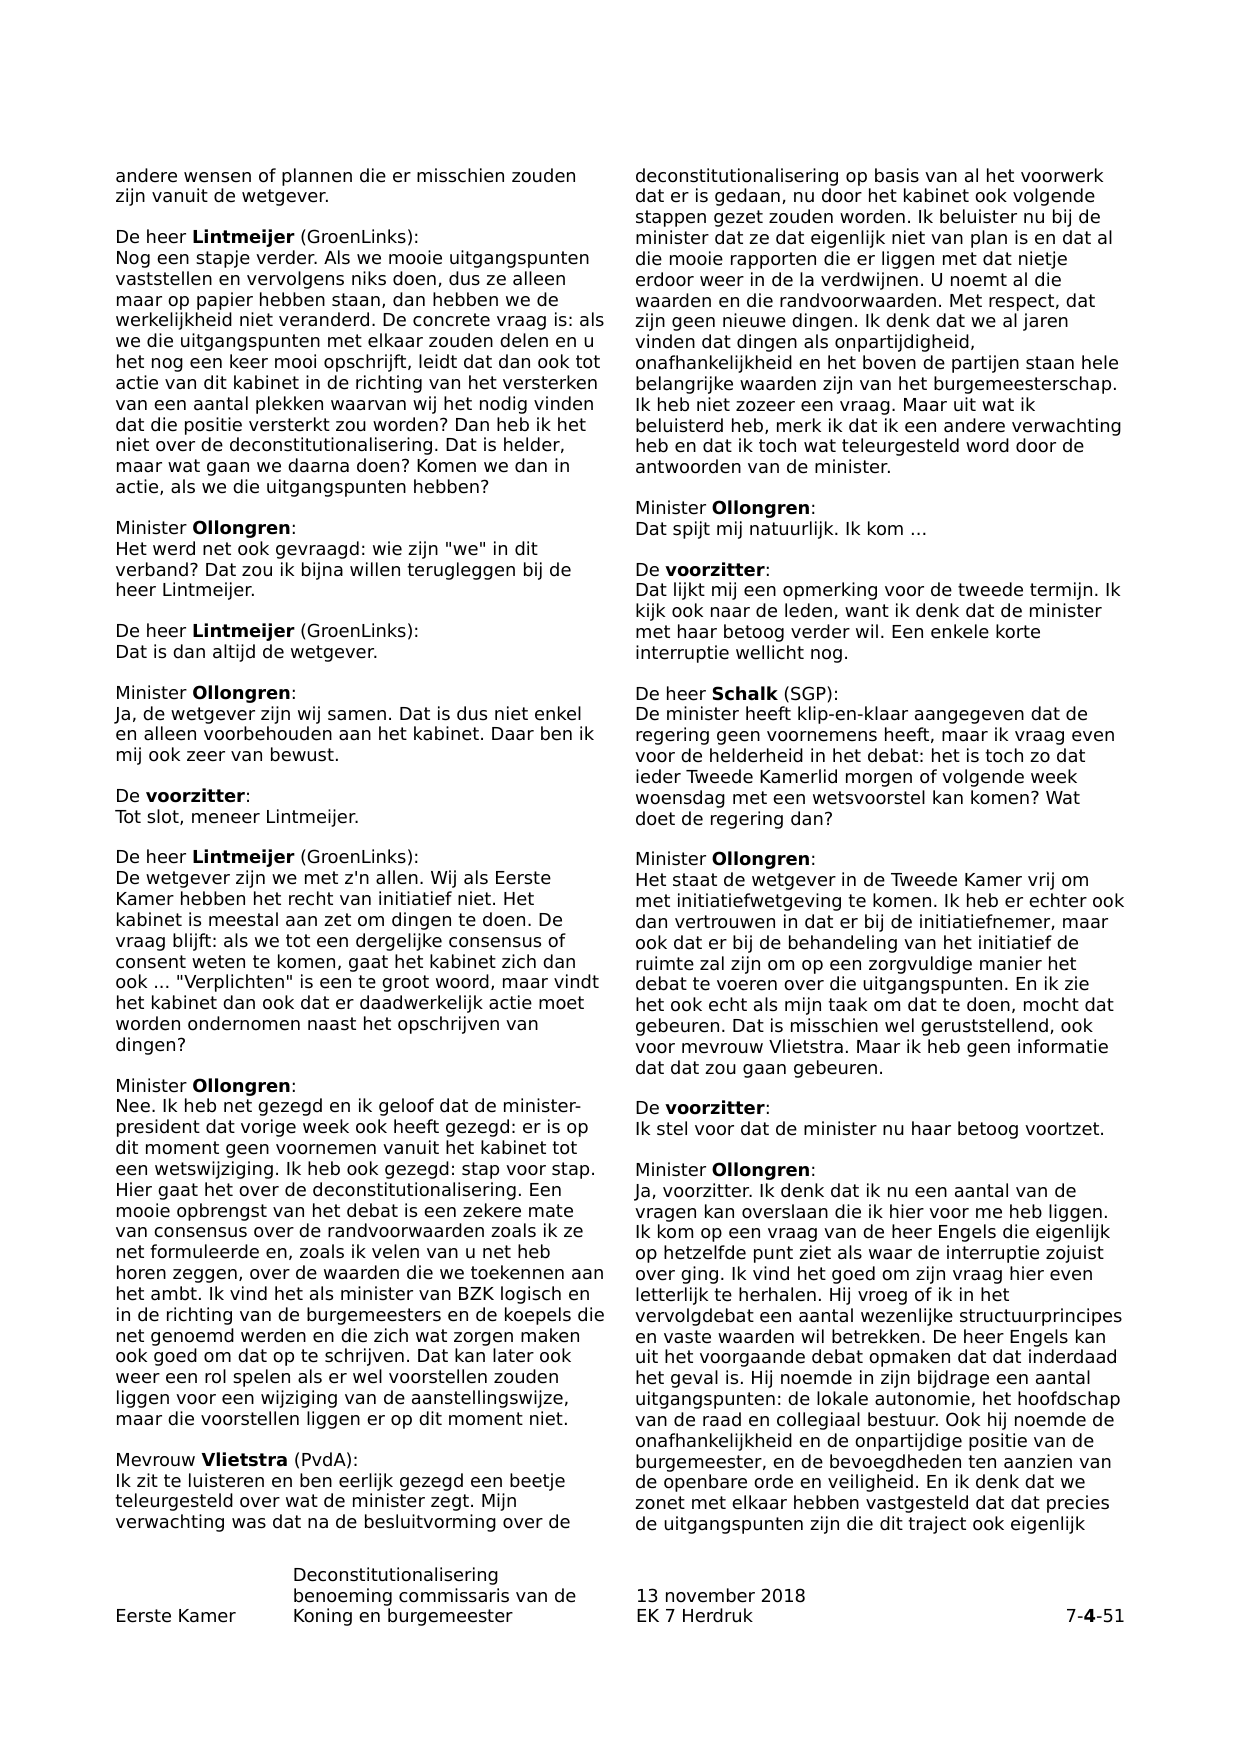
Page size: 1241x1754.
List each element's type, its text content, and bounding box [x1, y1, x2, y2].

text De voorzitter: [635, 559, 1125, 580]
text deconstitutionalisering op basis van al het voorwerk dat er is gedaan, nu door het kabinet ook volgende stappen gezet zouden worden. Ik beluister nu bij de minister dat ze dat eigenlijk niet van plan is en dat al die mooie rapporten die er liggen met dat nietje erdoor weer in de la verdwijnen. U noemt al die waarden en die randvoorwaarden. Met respect, dat zijn geen nieuwe dingen. Ik denk dat we al jaren vinden dat dingen als onpartijdigheid, onafhankelijkheid en het boven de partijen staan hele belangrijke waarden zijn van het burgemeesterschap. Ik heb niet zozeer een vraag. Maar uit wat ik beluisterd heb, merk ik dat ik een andere verwachting heb en dat ik toch wat teleurgesteld word door de antwoorden van de minister. [635, 165, 1125, 478]
text Minister Ollongren: [635, 1160, 1125, 1181]
text Ik stel voor dat de minister nu haar betoog voortzet. [635, 1119, 1125, 1140]
text Minister Ollongren: [115, 518, 605, 538]
text Dat spijt mij natuurlijk. Ik kom ... [635, 518, 1125, 539]
text De heer Schalk (SGP): [635, 683, 1125, 704]
text Ik zit te luisteren en ben eerlijk gezegd een beetje teleurgesteld over wat de minister zegt. Mijn verwachting was dat na de besluitvorming over de [115, 1470, 605, 1533]
text De heer Lintmeijer (GroenLinks): [115, 847, 605, 868]
text Minister Ollongren: [635, 498, 1125, 518]
text Minister Ollongren: [635, 849, 1125, 870]
text Ja, de wetgever zijn wij samen. Dat is dus niet enkel en alleen voorbehouden aan het kabinet. Daar ben ik mij ook zeer van bewust. [115, 703, 605, 766]
text Het werd net ook gevraagd: wie zijn "we" in dit verband? Dat zou ik bijna willen terugleggen bij de heer Lintmeijer. [115, 538, 605, 601]
text Minister Ollongren: [115, 682, 605, 703]
text Dat lijkt mij een opmerking voor de tweede termijn. Ik kijk ook naar de leden, want ik denk dat de minister met haar betoog verder wil. Een enkele korte interruptie wellicht nog. [635, 580, 1125, 663]
text Nog een stapje verder. Als we mooie uitgangspunten vaststellen en vervolgens niks doen, dus ze alleen maar op papier hebben staan, dan hebben we de werkelijkheid niet veranderd. De concrete vraag is: als we die uitgangspunten met elkaar zouden delen en u het nog een keer mooi opschrijft, leidt dat dan ook tot actie van dit kabinet in de richting van het versterken van een aantal plekken waarvan wij het nodig vinden dat die positie versterkt zou worden? Dan heb ik het niet over de deconstitutionalisering. Dat is helder, maar wat gaan we daarna doen? Komen we dan in actie, als we die uitgangspunten hebben? [115, 248, 605, 498]
text Het staat de wetgever in de Tweede Kamer vrij om met initiatiefwetgeving te komen. Ik heb er echter ook dan vertrouwen in dat er bij de initiatiefnemer, maar ook dat er bij de behandeling van het initiatief de ruimte zal zijn om op een zorgvuldige manier het debat te voeren over die uitgangspunten. En ik zie het ook echt als mijn taak om dat te doen, mocht dat gebeuren. Dat is misschien wel geruststellend, ook voor mevrouw Vlietstra. Maar ik heb geen informatie dat dat zou gaan gebeuren. [635, 870, 1125, 1078]
text De heer Lintmeijer (GroenLinks): [115, 621, 605, 642]
text De wetgever zijn we met z'n allen. Wij als Eerste Kamer hebben het recht van initiatief niet. Het kabinet is meestal aan zet om dingen te doen. De vraag blijft: als we tot een dergelijke consensus of consent weten te komen, gaat het kabinet zich dan ook ... "Verplichten" is een te groot woord, maar vindt het kabinet dan ook dat er daadwerkelijk actie moet worden ondernomen naast het opschrijven van dingen? [115, 868, 605, 1056]
text andere wensen of plannen die er misschien zouden zijn vanuit de wetgever. [115, 165, 605, 207]
text Minister Ollongren: [115, 1076, 605, 1096]
text Dat is dan altijd de wetgever. [115, 642, 605, 662]
text De heer Lintmeijer (GroenLinks): [115, 227, 605, 248]
text Ja, voorzitter. Ik denk dat ik nu een aantal van de vragen kan overslaan die ik hier voor me heb liggen. Ik kom op een vraag van de heer Engels die eigenlijk op hetzelfde punt ziet als waar de interruptie zojuist over ging. Ik vind het goed om zijn vraag hier even letterlijk te herhalen. Hij vroeg of ik in het vervolgdebat een aantal wezenlijke structuurprincipes en vaste waarden wil betrekken. De heer Engels kan uit het voorgaande debat opmaken dat dat inderdaad het geval is. Hij noemde in zijn bijdrage een aantal uitgangspunten: de lokale autonomie, het hoofdschap van de raad en collegiaal bestuur. Ook hij noemde de onafhankelijkheid en de onpartijdige positie van de burgemeester, en de bevoegdheden ten aanzien van de openbare orde en veiligheid. En ik denk dat we zonet met elkaar hebben vastgesteld dat dat precies de uitgangspunten zijn die dit traject ook eigenlijk [635, 1181, 1125, 1535]
text De voorzitter: [635, 1098, 1125, 1119]
text Tot slot, meneer Lintmeijer. [115, 806, 605, 827]
text Mevrouw Vlietstra (PvdA): [115, 1449, 605, 1470]
text Nee. Ik heb net gezegd en ik geloof dat de minister-president dat vorige week ook heeft gezegd: er is op dit moment geen voornemen vanuit het kabinet tot een wetswijziging. Ik heb ook gezegd: stap voor stap. Hier gaat het over de deconstitutionalisering. Een mooie opbrengst van het debat is een zekere mate van consensus over de randvoorwaarden zoals ik ze net formuleerde en, zoals ik velen van u net heb horen zeggen, over de waarden die we toekennen aan het ambt. Ik vind het als minister van BZK logisch en in de richting van de burgemeesters en de koepels die net genoemd werden en die zich wat zorgen maken ook goed om dat op te schrijven. Dat kan later ook weer een rol spelen als er wel voorstellen zouden liggen voor een wijziging van de aanstellingswijze, maar die voorstellen liggen er op dit moment niet. [115, 1096, 605, 1429]
text De voorzitter: [115, 786, 605, 806]
text De minister heeft klip-en-klaar aangegeven dat de regering geen voornemens heeft, maar ik vraag even voor de helderheid in het debat: het is toch zo dat ieder Tweede Kamerlid morgen of volgende week woensdag met een wetsvoorstel kan komen? Wat doet de regering dan? [635, 704, 1125, 829]
